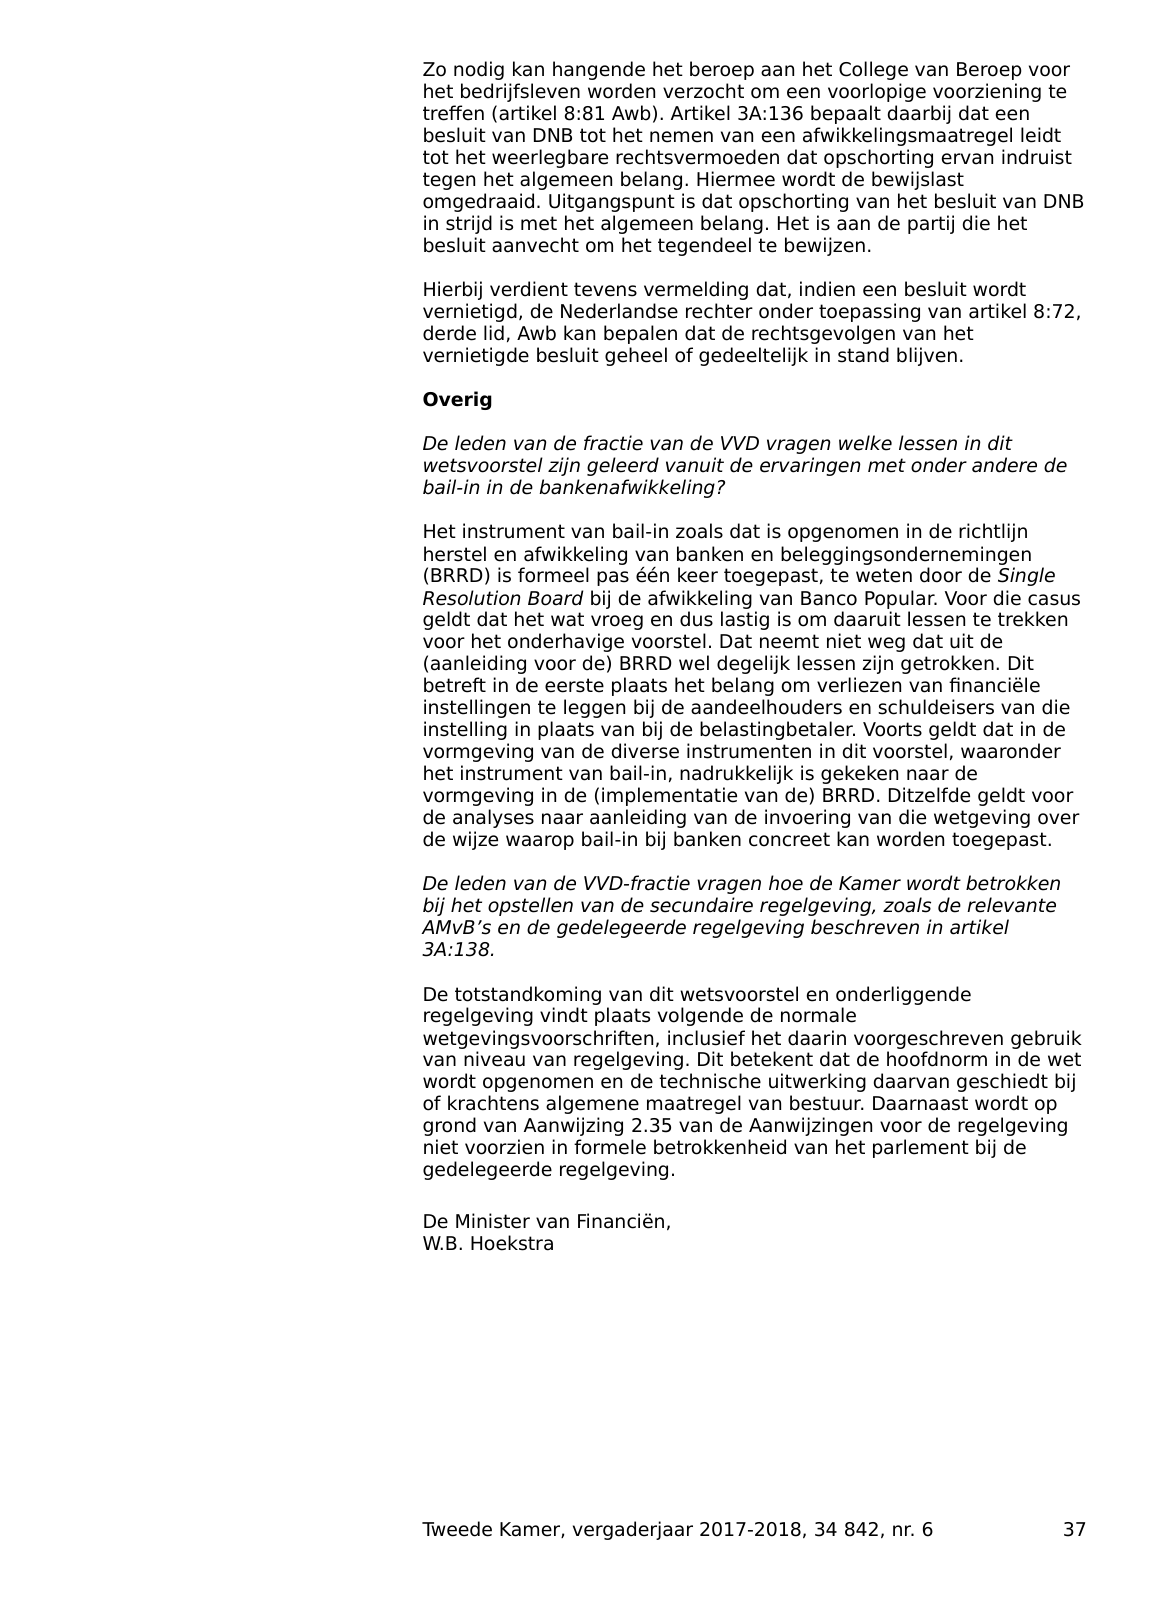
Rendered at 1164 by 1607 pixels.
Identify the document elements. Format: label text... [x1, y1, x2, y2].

text Het instrument van bail-in zoals dat is opgenomen in de richtlijn herstel en afwikkeling van banken en beleggingsondernemingen (BRRD) is formeel pas één keer toegepast, te weten door de Single Resolution Board bij de afwikkeling van Banco Popular. Voor die casus geldt dat het wat vroeg en dus lastig is om daaruit lessen te trekken voor het onderhavige voorstel. Dat neemt niet weg dat uit de (aanleiding voor de) BRRD wel degelijk lessen zijn getrokken. Dit betreft in de eerste plaats het belang om verliezen van financiële instellingen te leggen bij de aandeelhouders en schuldeisers van die instelling in plaats van bij de belastingbetaler. Voorts geldt dat in de vormgeving van de diverse instrumenten in dit voorstel, waaronder het instrument van bail-in, nadrukkelijk is gekeken naar de vormgeving in de (implementatie van de) BRRD. Ditzelfde geldt voor de analyses naar aanleiding van de invoering van die wetgeving over de wijze waarop bail-in bij banken concreet kan worden toegepast. [422, 521, 1087, 851]
text De Minister van Financiën, W.B. Hoekstra [422, 1211, 1087, 1255]
text De leden van de fractie van de VVD vragen welke lessen in dit wetsvoorstel zijn geleerd vanuit de ervaringen met onder andere de bail-in in de bankenafwikkeling? [422, 433, 1087, 499]
text De leden van de VVD-fractie vragen hoe de Kamer wordt betrokken bij het opstellen van de secundaire regelgeving, zoals de relevante AMvB’s en de gedelegeerde regelgeving beschreven in artikel 3A:138. [422, 873, 1087, 961]
text De totstandkoming van dit wetsvoorstel en onderliggende regelgeving vindt plaats volgende de normale wetgevingsvoorschriften, inclusief het daarin voorgeschreven gebruik van niveau van regelgeving. Dit betekent dat de hoofdnorm in de wet wordt opgenomen en de technische uitwerking daarvan geschiedt bij of krachtens algemene maatregel van bestuur. Daarnaast wordt op grond van Aanwijzing 2.35 van de Aanwijzingen voor de regelgeving niet voorzien in formele betrokkenheid van het parlement bij de gedelegeerde regelgeving. [422, 983, 1087, 1181]
text Hierbij verdient tevens vermelding dat, indien een besluit wordt vernietigd, de Nederlandse rechter onder toepassing van artikel 8:72, derde lid, Awb kan bepalen dat de rechtsgevolgen van het vernietigde besluit geheel of gedeeltelijk in stand blijven. [422, 279, 1087, 367]
subtitle Overig [422, 389, 1087, 411]
text Zo nodig kan hangende het beroep aan het College van Beroep voor het bedrijfsleven worden verzocht om een voorlopige voorziening te treffen (artikel 8:81 Awb). Artikel 3A:136 bepaalt daarbij dat een besluit van DNB tot het nemen van een afwikkelingsmaatregel leidt tot het weerlegbare rechtsvermoeden dat opschorting ervan indruist tegen het algemeen belang. Hiermee wordt de bewijslast omgedraaid. Uitgangspunt is dat opschorting van het besluit van DNB in strijd is met het algemeen belang. Het is aan de partij die het besluit aanvecht om het tegendeel te bewijzen. [422, 59, 1087, 257]
